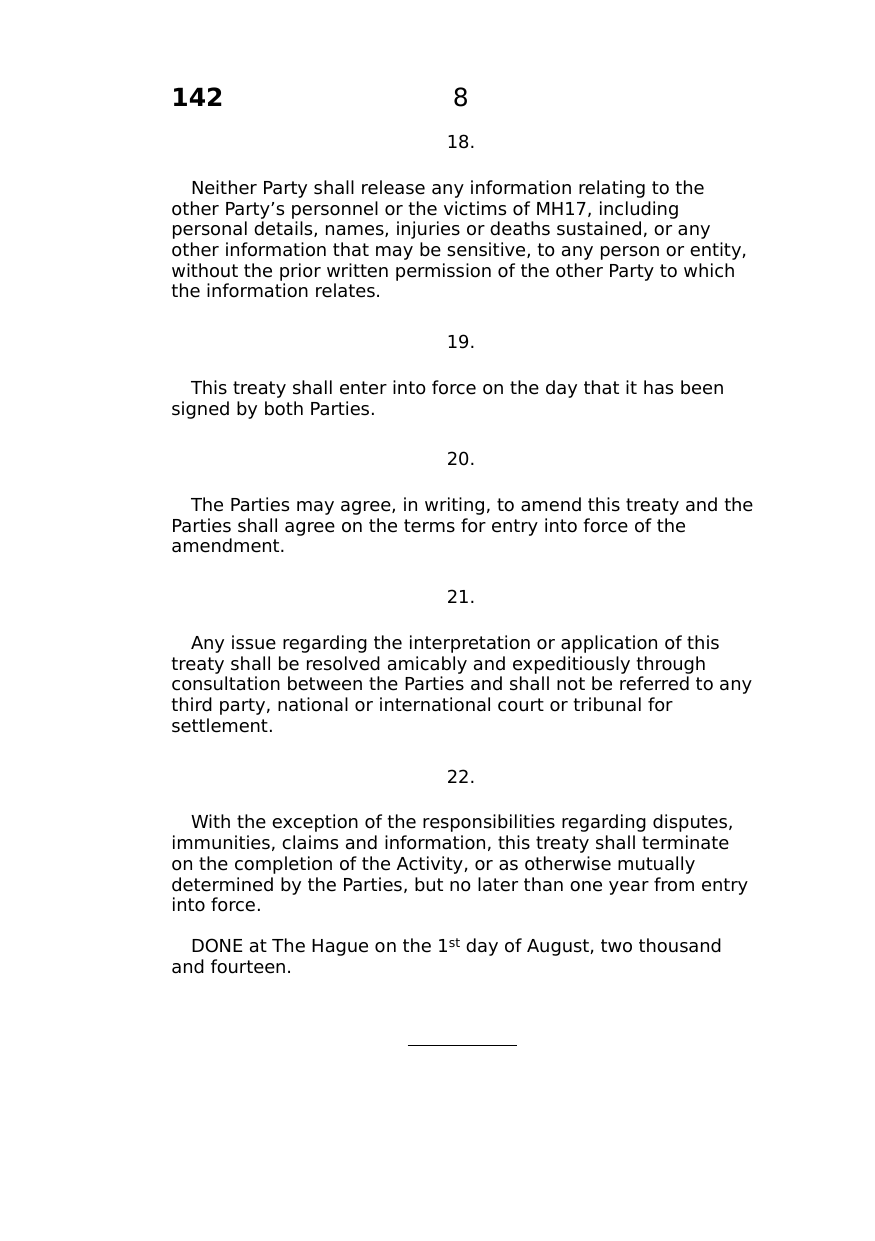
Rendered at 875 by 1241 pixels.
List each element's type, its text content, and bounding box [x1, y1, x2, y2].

text Any issue regarding the interpretation or application of this treaty shall be resolved amicably and expeditiously through consultation between the Parties and shall not be referred to any third party, national or international court or tribunal for settlement. [171, 633, 756, 736]
subtitle 20. [171, 449, 756, 470]
subtitle 21. [171, 587, 756, 608]
subtitle 19. [171, 332, 756, 353]
subtitle 22. [171, 766, 756, 787]
text DONE at The Hague on the 1st day of August, two thousand and fourteen. [171, 936, 756, 977]
text With the exception of the responsibilities regarding disputes, immunities, claims and information, this treaty shall terminate on the completion of the Activity, or as otherwise mutually determined by the Parties, but no later than one year from entry into force. [171, 812, 756, 916]
text This treaty shall enter into force on the day that it has been signed by both Parties. [171, 378, 756, 419]
text Neither Party shall release any information relating to the other Party’s personnel or the victims of MH17, including personal details, names, injuries or deaths sustained, or any other information that may be sensitive, to any person or entity, without the prior written permission of the other Party to which the information relates. [171, 178, 756, 302]
subtitle 18. [171, 132, 756, 153]
text The Parties may agree, in writing, to amend this treaty and the Parties shall agree on the terms for entry into force of the amendment. [171, 495, 756, 557]
